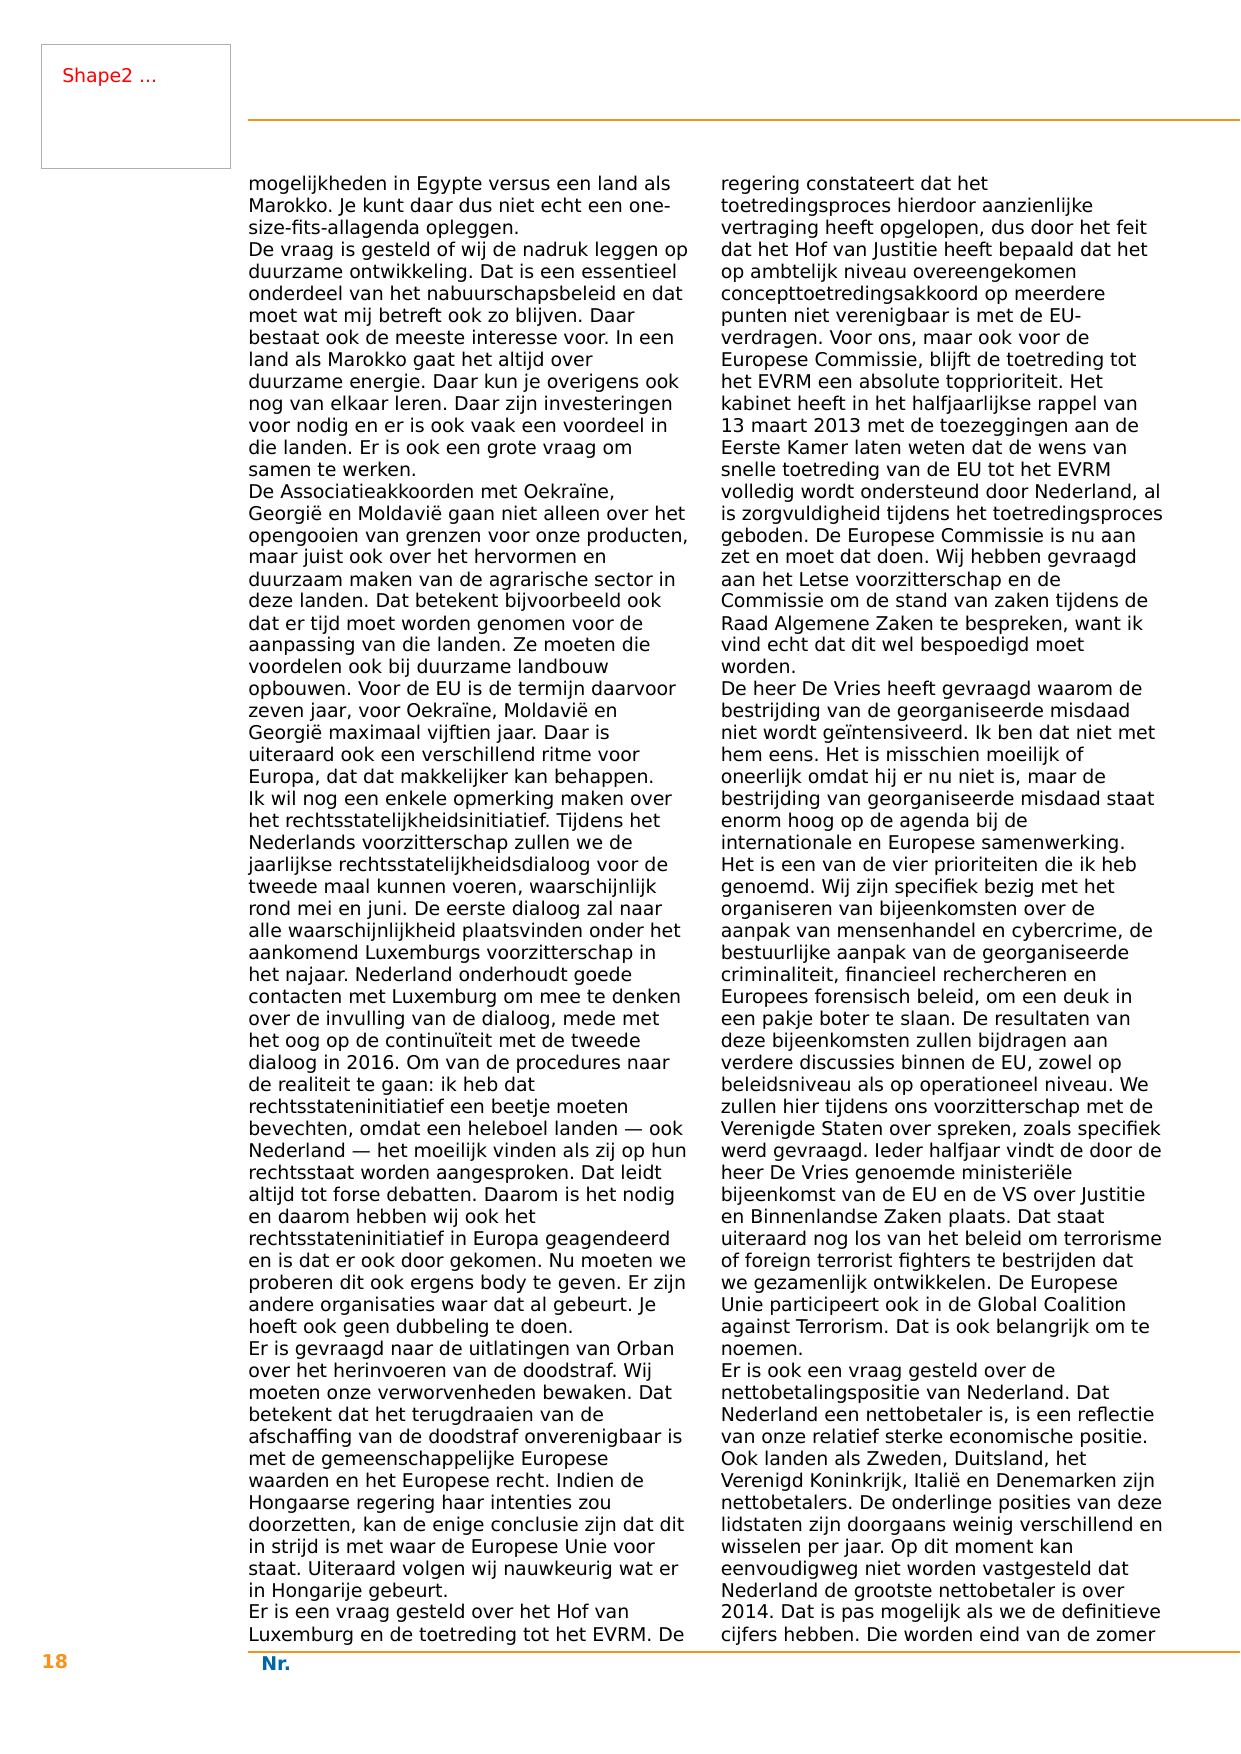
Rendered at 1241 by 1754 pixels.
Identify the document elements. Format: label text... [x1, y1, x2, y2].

text Ik wil nog een enkele opmerking maken over het rechtsstatelijkheidsinitiatief. Tijdens het Nederlands voorzitterschap zullen we de jaarlijkse rechtsstatelijkheidsdialoog voor de tweede maal kunnen voeren, waarschijnlijk rond mei en juni. De eerste dialoog zal naar alle waarschijnlijkheid plaatsvinden onder het aankomend Luxemburgs voorzitterschap in het najaar. Nederland onderhoudt goede contacten met Luxemburg om mee te denken over de invulling van de dialoog, mede met het oog op de continuïteit met de tweede dialoog in 2016. Om van de procedures naar de realiteit te gaan: ik heb dat rechtsstateninitiatief een beetje moeten bevechten, omdat een heleboel landen — ook Nederland — het moeilijk vinden als zij op hun rechtsstaat worden aangesproken. Dat leidt altijd tot forse debatten. Daarom is het nodig en daarom hebben wij ook het rechtsstateninitiatief in Europa geagendeerd en is dat er ook door gekomen. Nu moeten we proberen dit ook ergens body te geven. Er zijn andere organisaties waar dat al gebeurt. Je hoeft ook geen dubbeling te doen. [248, 788, 691, 1338]
text Er is een vraag gesteld over het Hof van Luxemburg en de toetreding tot het EVRM. De [248, 1601, 691, 1645]
text Er is gevraagd naar de uitlatingen van Orban over het herinvoeren van de doodstraf. Wij moeten onze verworvenheden bewaken. Dat betekent dat het terugdraaien van de afschaffing van de doodstraf onverenigbaar is met de gemeenschappelijke Europese waarden en het Europese recht. Indien de Hongaarse regering haar intenties zou doorzetten, kan de enige conclusie zijn dat dit in strijd is met waar de Europese Unie voor staat. Uiteraard volgen wij nauwkeurig wat er in Hongarije gebeurt. [248, 1338, 691, 1601]
text De Associatieakkoorden met Oekraïne, Georgië en Moldavië gaan niet alleen over het opengooien van grenzen voor onze producten, maar juist ook over het hervormen en duurzaam maken van de agrarische sector in deze landen. Dat betekent bijvoorbeeld ook dat er tijd moet worden genomen voor de aanpassing van die landen. Ze moeten die voordelen ook bij duurzame landbouw opbouwen. Voor de EU is de termijn daarvoor zeven jaar, voor Oekraïne, Moldavië en Georgië maximaal vijftien jaar. Daar is uiteraard ook een verschillend ritme voor Europa, dat dat makkelijker kan behappen. [248, 481, 691, 788]
text Er is ook een vraag gesteld over de nettobetalingspositie van Nederland. Dat Nederland een nettobetaler is, is een reflectie van onze relatief sterke economische positie. Ook landen als Zweden, Duitsland, het Verenigd Koninkrijk, Italië en Denemarken zijn nettobetalers. De onderlinge posities van deze lidstaten zijn doorgaans weinig verschillend en wisselen per jaar. Op dit moment kan eenvoudigweg niet worden vastgesteld dat Nederland de grootste nettobetaler is over 2014. Dat is pas mogelijk als we de definitieve cijfers hebben. Die worden eind van de zomer [721, 1360, 1163, 1645]
text De heer De Vries heeft gevraagd waarom de bestrijding van de georganiseerde misdaad niet wordt geïntensiveerd. Ik ben dat niet met hem eens. Het is misschien moeilijk of oneerlijk omdat hij er nu niet is, maar de bestrijding van georganiseerde misdaad staat enorm hoog op de agenda bij de internationale en Europese samenwerking. Het is een van de vier prioriteiten die ik heb genoemd. Wij zijn specifiek bezig met het organiseren van bijeenkomsten over de aanpak van mensenhandel en cybercrime, de bestuurlijke aanpak van de georganiseerde criminaliteit, financieel rechercheren en Europees forensisch beleid, om een deuk in een pakje boter te slaan. De resultaten van deze bijeenkomsten zullen bijdragen aan verdere discussies binnen de EU, zowel op beleidsniveau als op operationeel niveau. We zullen hier tijdens ons voorzitterschap met de Verenigde Staten over spreken, zoals specifiek werd gevraagd. Ieder halfjaar vindt de door de heer De Vries genoemde ministeriële bijeenkomst van de EU en de VS over Justitie en Binnenlandse Zaken plaats. Dat staat uiteraard nog los van het beleid om terrorisme of foreign terrorist fighters te bestrijden dat we gezamenlijk ontwikkelen. De Europese Unie participeert ook in de Global Coalition against Terrorism. Dat is ook belangrijk om te noemen. [721, 678, 1163, 1360]
text regering constateert dat het toetredingsproces hierdoor aanzienlijke vertraging heeft opgelopen, dus door het feit dat het Hof van Justitie heeft bepaald dat het op ambtelijk niveau overeengekomen concepttoetredingsakkoord op meerdere punten niet verenigbaar is met de EU-verdragen. Voor ons, maar ook voor de Europese Commissie, blijft de toetreding tot het EVRM een absolute topprioriteit. Het kabinet heeft in het halfjaarlijkse rappel van 13 maart 2013 met de toezeggingen aan de Eerste Kamer laten weten dat de wens van snelle toetreding van de EU tot het EVRM volledig wordt ondersteund door Nederland, al is zorgvuldigheid tijdens het toetredingsproces geboden. De Europese Commissie is nu aan zet en moet dat doen. Wij hebben gevraagd aan het Letse voorzitterschap en de Commissie om de stand van zaken tijdens de Raad Algemene Zaken te bespreken, want ik vind echt dat dit wel bespoedigd moet worden. [721, 173, 1163, 678]
text De vraag is gesteld of wij de nadruk leggen op duurzame ontwikkeling. Dat is een essentieel onderdeel van het nabuurschapsbeleid en dat moet wat mij betreft ook zo blijven. Daar bestaat ook de meeste interesse voor. In een land als Marokko gaat het altijd over duurzame energie. Daar kun je overigens ook nog van elkaar leren. Daar zijn investeringen voor nodig en er is ook vaak een voordeel in die landen. Er is ook een grote vraag om samen te werken. [248, 239, 691, 481]
text mogelijkheden in Egypte versus een land als Marokko. Je kunt daar dus niet echt een one-size-fits-allagenda opleggen. [248, 173, 691, 239]
